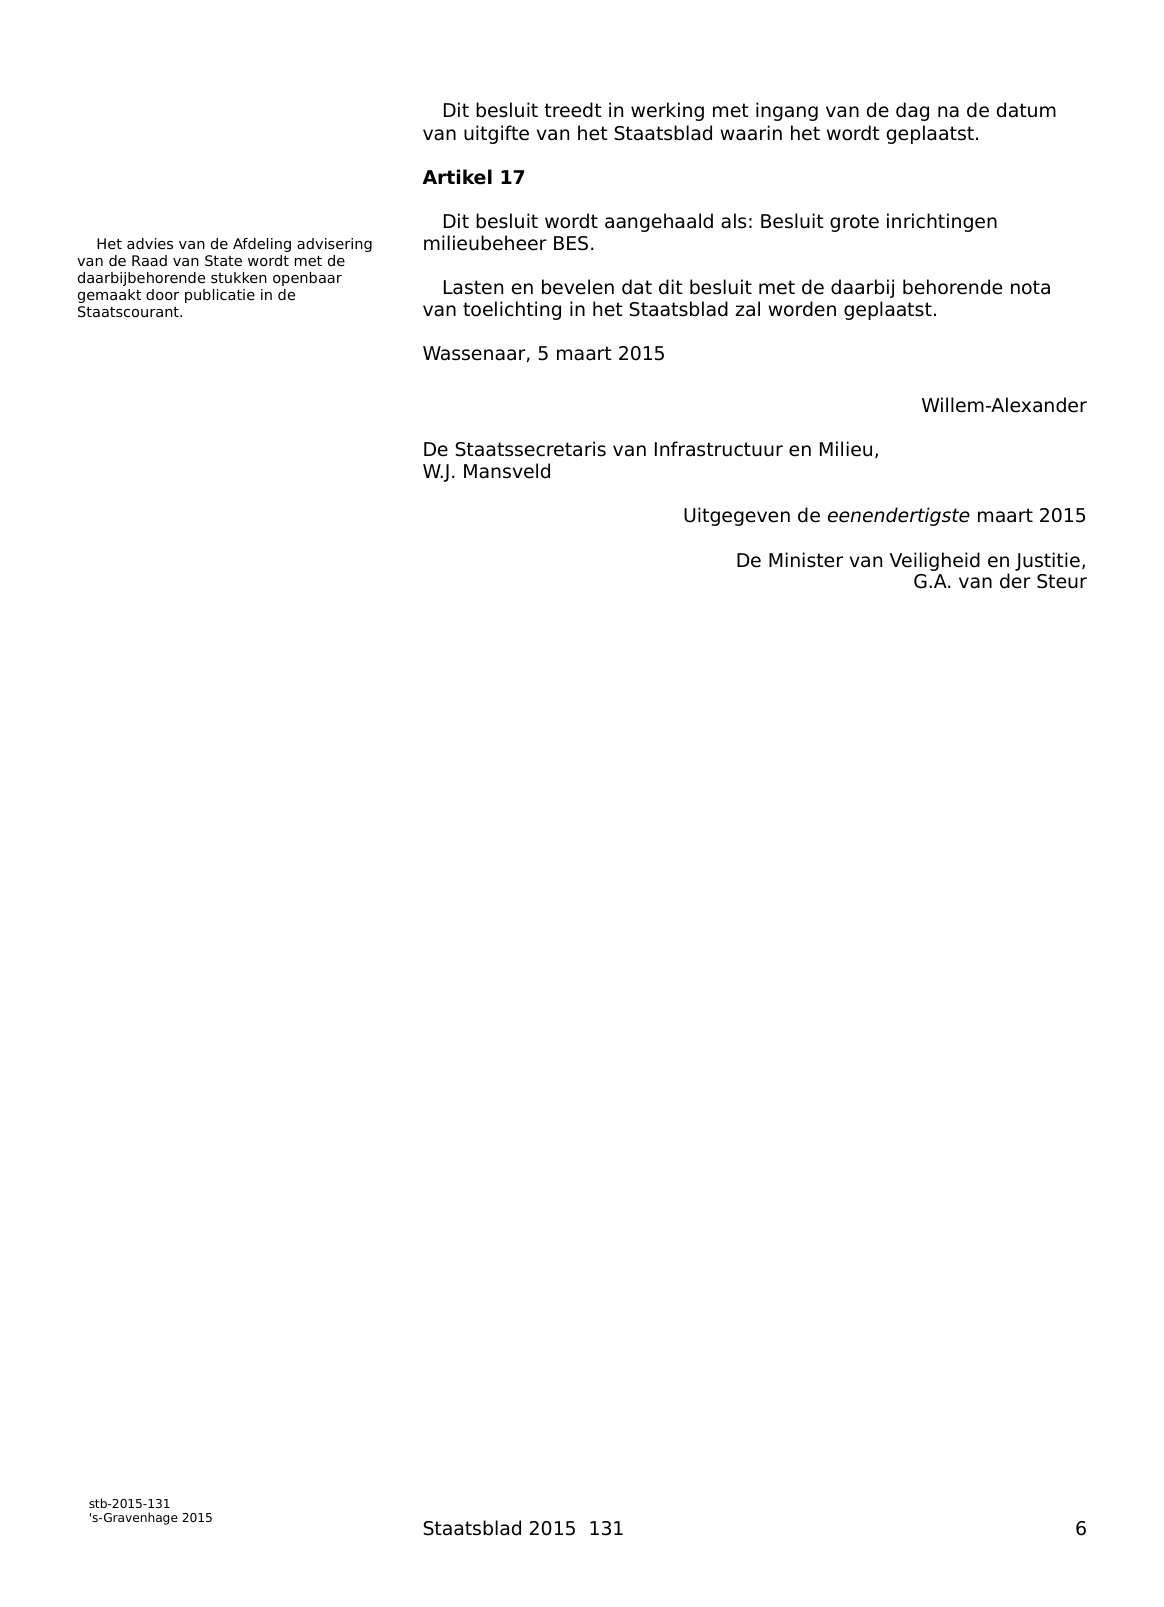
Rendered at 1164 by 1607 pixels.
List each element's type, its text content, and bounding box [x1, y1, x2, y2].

text Wassenaar, 5 maart 2015 [422, 343, 1087, 365]
text Lasten en bevelen dat dit besluit met de daarbij behorende nota van toelichting in het Staatsblad zal worden geplaatst. [422, 277, 1087, 321]
subtitle Artikel 17 [422, 167, 1087, 188]
text Uitgegeven de eenendertigste maart 2015 [422, 505, 1087, 527]
text Dit besluit treedt in werking met ingang van de dag na de datum van uitgifte van het Staatsblad waarin het wordt geplaatst. [422, 100, 1087, 144]
text stb-2015-131 [88, 1497, 323, 1511]
text Het advies van de Afdeling advisering van de Raad van State wordt met de daarbijbehorende stukken openbaar gemaakt door publicatie in de Staatscourant. [77, 236, 396, 321]
text Willem-Alexander [422, 395, 1087, 417]
text 's-Gravenhage 2015 [88, 1511, 323, 1525]
text De Minister van Veiligheid en Justitie, G.A. van der Steur [422, 549, 1087, 593]
text De Staatssecretaris van Infrastructuur en Milieu, W.J. Mansveld [422, 439, 1087, 483]
text Dit besluit wordt aangehaald als: Besluit grote inrichtingen milieubeheer BES. [422, 211, 1087, 255]
